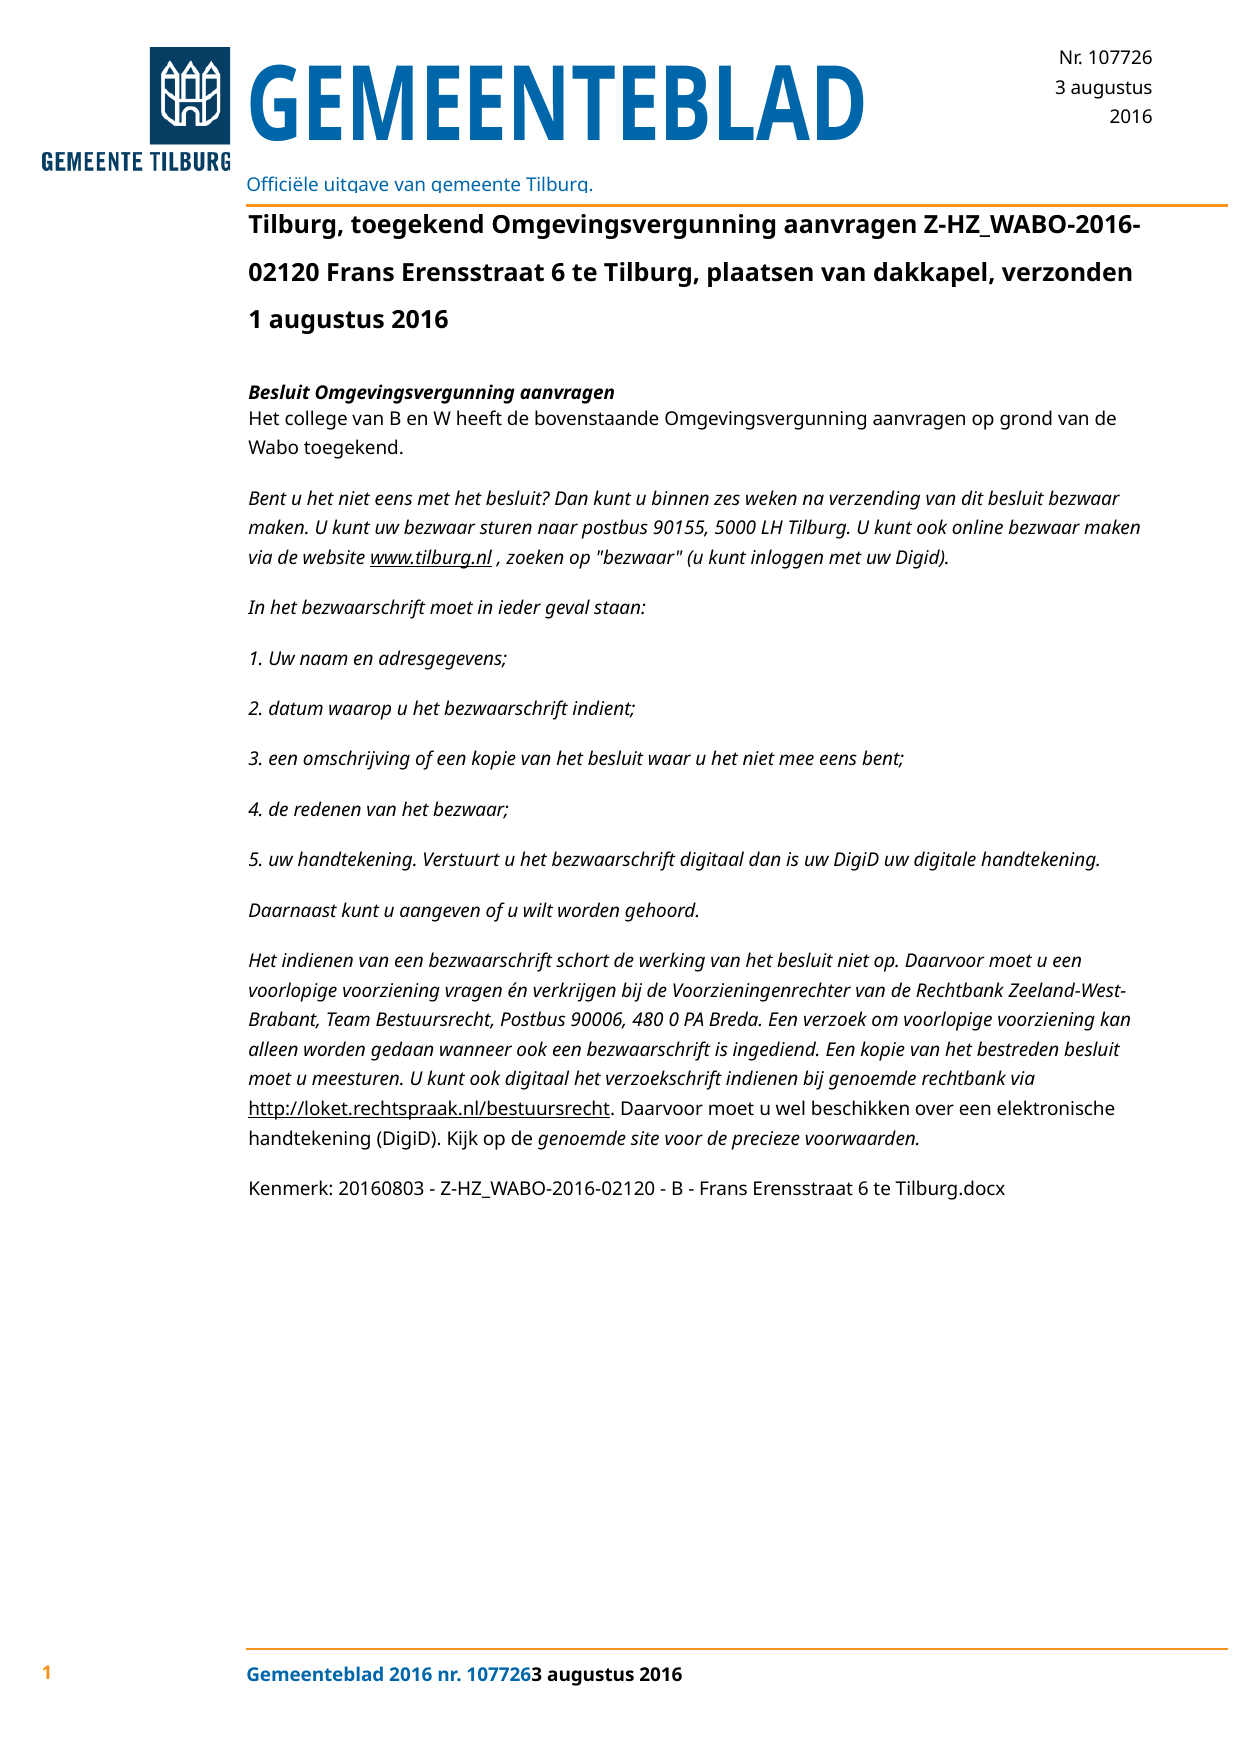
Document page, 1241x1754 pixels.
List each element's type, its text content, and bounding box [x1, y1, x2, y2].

text 4. de redenen van het bezwaar; [248, 796, 1152, 822]
text 1. Uw naam en adresgegevens; [248, 645, 1152, 671]
text Het college van B en W heeft de bovenstaande Omgevingsvergunning aanvragen op grond van de Wabo toegekend. [248, 405, 1152, 460]
text Tilburg, toegekend Omgevingsvergunning aanvragen Z-HZ_WABO-2016-02120 Frans Erensstraat 6 te Tilburg, plaatsen van dakkapel, verzonden 1 augustus 2016 [248, 207, 1152, 336]
text 5. uw handtekening. Verstuurt u het bezwaarschrift digitaal dan is uw DigiD uw digitale handtekening. [248, 846, 1152, 872]
text Kenmerk: 20160803 - Z-HZ_WABO-2016-02120 - B - Frans Erensstraat 6 te Tilburg.docx [248, 1175, 1152, 1201]
text 3. een omschrijving of een kopie van het besluit waar u het niet mee eens bent; [248, 746, 1152, 771]
text Daarnaast kunt u aangeven of u wilt worden gehoord. [248, 897, 1152, 923]
text 2. datum waarop u het bezwaarschrift indient; [248, 695, 1152, 721]
text In het bezwaarschrift moet in ieder geval staan: [248, 594, 1152, 620]
text Besluit Omgevingsvergunning aanvragen [248, 379, 1152, 405]
text Bent u het niet eens met het besluit? Dan kunt u binnen zes weken na verzending van dit besluit bezwaar maken. U kunt uw bezwaar sturen naar postbus 90155, 5000 LH Tilburg. U kunt ook online bezwaar maken via de website www.tilburg.nl , zoeken op "bezwaar" (u kunt inloggen met uw Digid). [248, 485, 1152, 570]
text Het indienen van een bezwaarschrift schort de werking van het besluit niet op. Daarvoor moet u een voorlopige voorziening vragen én verkrijgen bij de Voorzieningenrechter van de Rechtbank Zeeland-West-Brabant, Team Bestuursrecht, Postbus 90006, 480 0 PA Breda. Een verzoek om voorlopige voorziening kan alleen worden gedaan wanneer ook een bezwaarschrift is ingediend. Een kopie van het bestreden besluit moet u meesturen. U kunt ook digitaal het verzoekschrift indienen bij genoemde rechtbank via http://loket.rechtspraak.nl/bestuursrecht. Daarvoor moet u wel beschikken over een elektronische handtekening (DigiD). Kijk op de genoemde site voor de precieze voorwaarden. [248, 947, 1152, 1151]
picture [41, 47, 231, 172]
